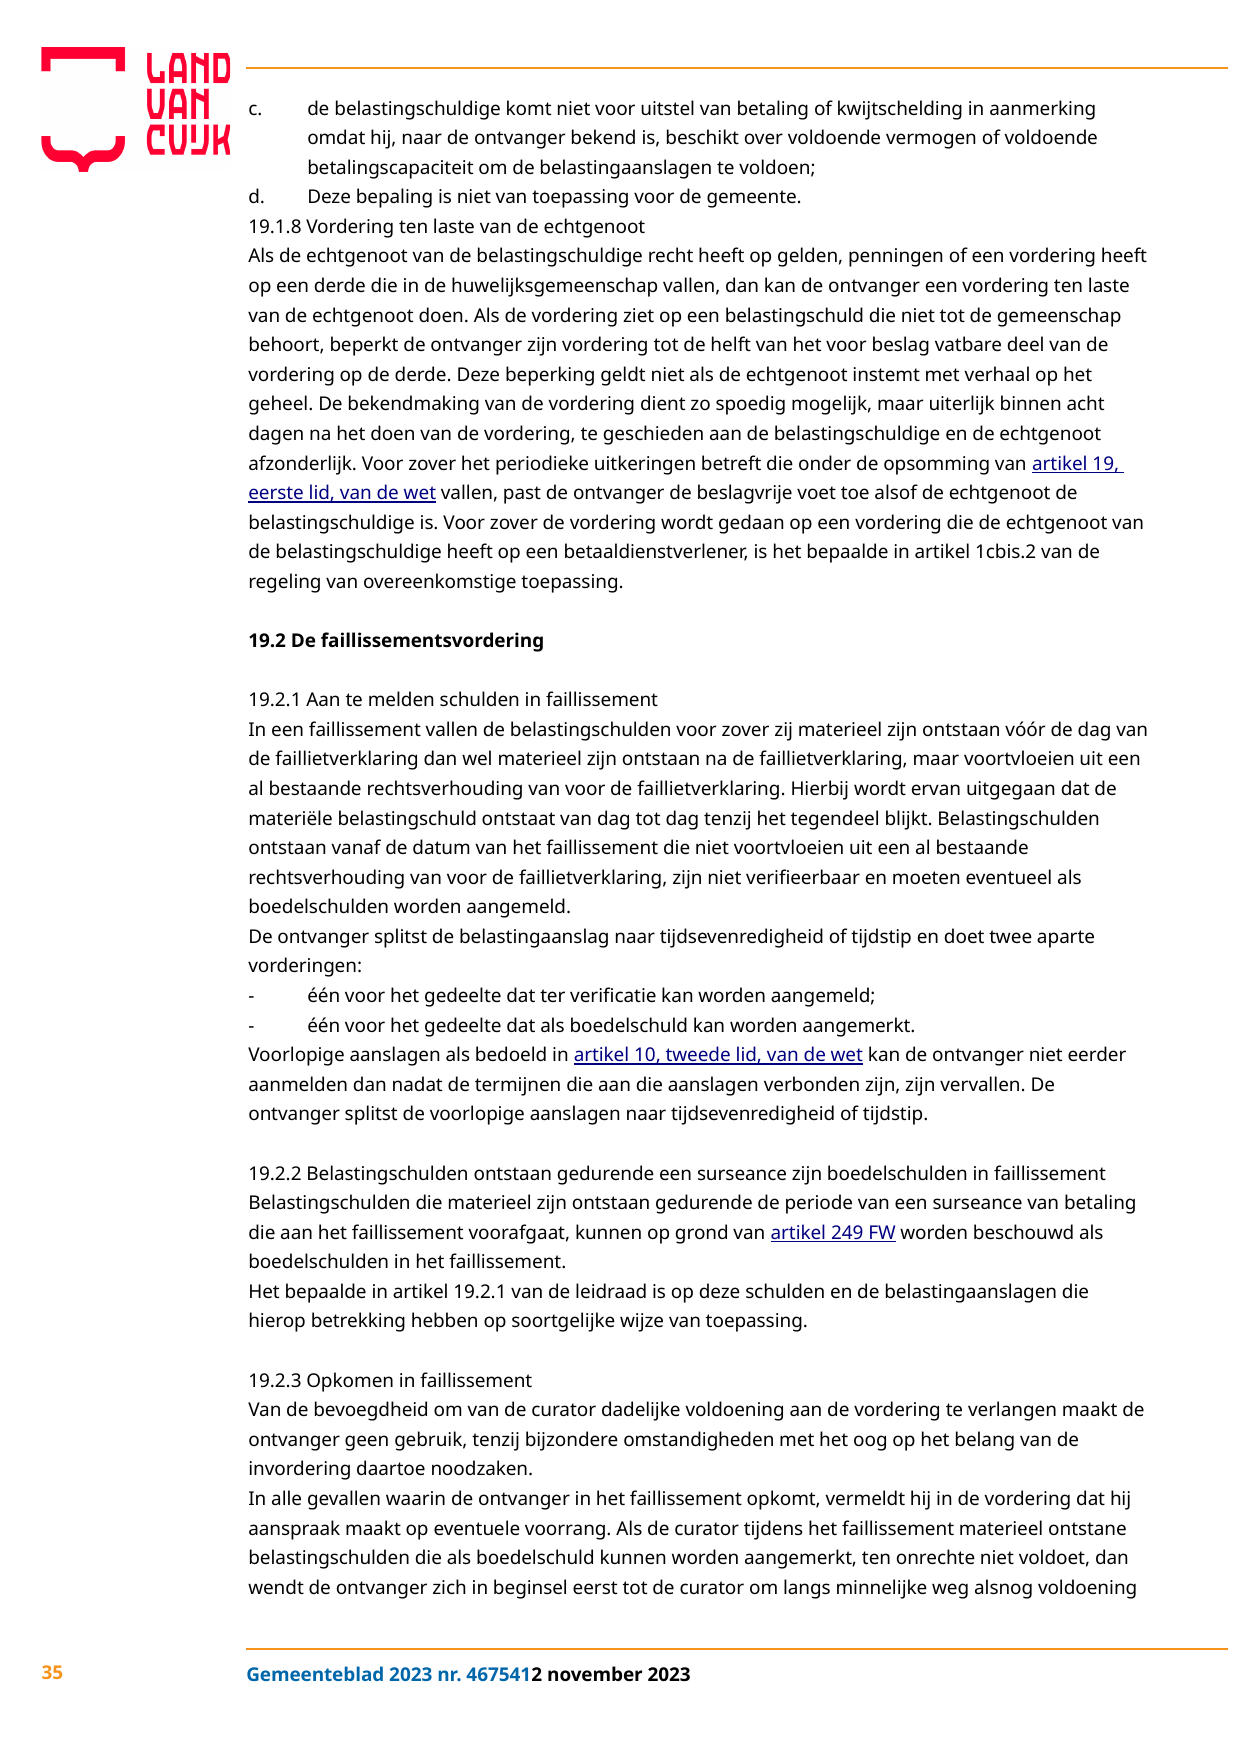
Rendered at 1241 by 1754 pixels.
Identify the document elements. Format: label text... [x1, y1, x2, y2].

text In een faillissement vallen de belastingschulden voor zover zij materieel zijn ontstaan vóór de dag van de faillietverklaring dan wel materieel zijn ontstaan na de faillietverklaring, maar voortvloeien uit een al bestaande rechtsverhouding van voor de faillietverklaring. Hierbij wordt ervan uitgegaan dat de materiële belastingschuld ontstaat van dag tot dag tenzij het tegendeel blijkt. Belastingschulden ontstaan vanaf de datum van het faillissement die niet voortvloeien uit een al bestaande rechtsverhouding van voor de faillietverklaring, zijn niet verifieerbaar en moeten eventueel als boedelschulden worden aangemeld. [248, 716, 1152, 919]
text 19.1.8 Vordering ten laste van de echtgenoot [248, 213, 1152, 239]
text 19.2.1 Aan te melden schulden in faillissement [248, 686, 1152, 712]
text In alle gevallen waarin de ontvanger in het faillissement opkomt, vermeldt hij in de vordering dat hij aanspraak maakt op eventuele voorrang. Als de curator tijdens het faillissement materieel ontstane belastingschulden die als boedelschuld kunnen worden aangemerkt, ten onrechte niet voldoet, dan wendt de ontvanger zich in beginsel eerst tot de curator om langs minnelijke weg alsnog voldoening [248, 1485, 1152, 1600]
text De ontvanger splitst de belastingaanslag naar tijdsevenredigheid of tijdstip en doet twee aparte vorderingen: [248, 923, 1152, 978]
text Voorlopige aanslagen als bedoeld in artikel 10, tweede lid, van de wet kan de ontvanger niet eerder aanmelden dan nadat de termijnen die aan die aanslagen verbonden zijn, zijn vervallen. De ontvanger splitst de voorlopige aanslagen naar tijdsevenredigheid of tijdstip. [248, 1041, 1152, 1126]
text 19.2 De faillissementsvordering [248, 627, 1152, 653]
text Van de bevoegdheid om van de curator dadelijke voldoening aan de vordering te verlangen maakt de ontvanger geen gebruik, tenzij bijzondere omstandigheden met het oog op het belang van de invordering daartoe noodzaken. [248, 1396, 1152, 1481]
text Het bepaalde in artikel 19.2.1 van de leidraad is op deze schulden en de belastingaanslagen die hierop betrekking hebben op soortgelijke wijze van toepassing. [248, 1278, 1152, 1333]
text Belastingschulden die materieel zijn ontstaan gedurende de periode van een surseance van betaling die aan het faillissement voorafgaat, kunnen op grond van artikel 249 FW worden beschouwd als boedelschulden in het faillissement. [248, 1189, 1152, 1274]
list de belastingschuldige komt niet voor uitstel van betaling of kwijtschelding in aanmerking omdat hij, naar de ontvanger bekend is, beschikt over voldoende vermogen of voldoende betalingscapaciteit om de belastingaanslagen te voldoen; [248, 95, 1152, 180]
picture [41, 47, 231, 172]
text Als de echtgenoot van de belastingschuldige recht heeft op gelden, penningen of een vordering heeft op een derde die in de huwelijksgemeenschap vallen, dan kan de ontvanger een vordering ten laste van de echtgenoot doen. Als de vordering ziet op een belastingschuld die niet tot de gemeenschap behoort, beperkt de ontvanger zijn vordering tot de helft van het voor beslag vatbare deel van de vordering op de derde. Deze beperking geldt niet als de echtgenoot instemt met verhaal op het geheel. De bekendmaking van de vordering dient zo spoedig mogelijk, maar uiterlijk binnen acht dagen na het doen van de vordering, te geschieden aan de belastingschuldige en de echtgenoot afzonderlijk. Voor zover het periodieke uitkeringen betreft die onder de opsomming van artikel 19, eerste lid, van de wet vallen, past de ontvanger de beslagvrije voet toe alsof de echtgenoot de belastingschuldige is. Voor zover de vordering wordt gedaan op een vordering die de echtgenoot van de belastingschuldige heeft op een betaaldienstverlener, is het bepaalde in artikel 1cbis.2 van de regeling van overeenkomstige toepassing. [248, 243, 1152, 594]
list Deze bepaling is niet van toepassing voor de gemeente. [248, 183, 1152, 209]
list één voor het gedeelte dat ter verificatie kan worden aangemeld; [248, 982, 1152, 1008]
list één voor het gedeelte dat als boedelschuld kan worden aangemerkt. [248, 1012, 1152, 1038]
text 19.2.3 Opkomen in faillissement [248, 1367, 1152, 1393]
text 19.2.2 Belastingschulden ontstaan gedurende een surseance zijn boedelschulden in faillissement [248, 1160, 1152, 1186]
